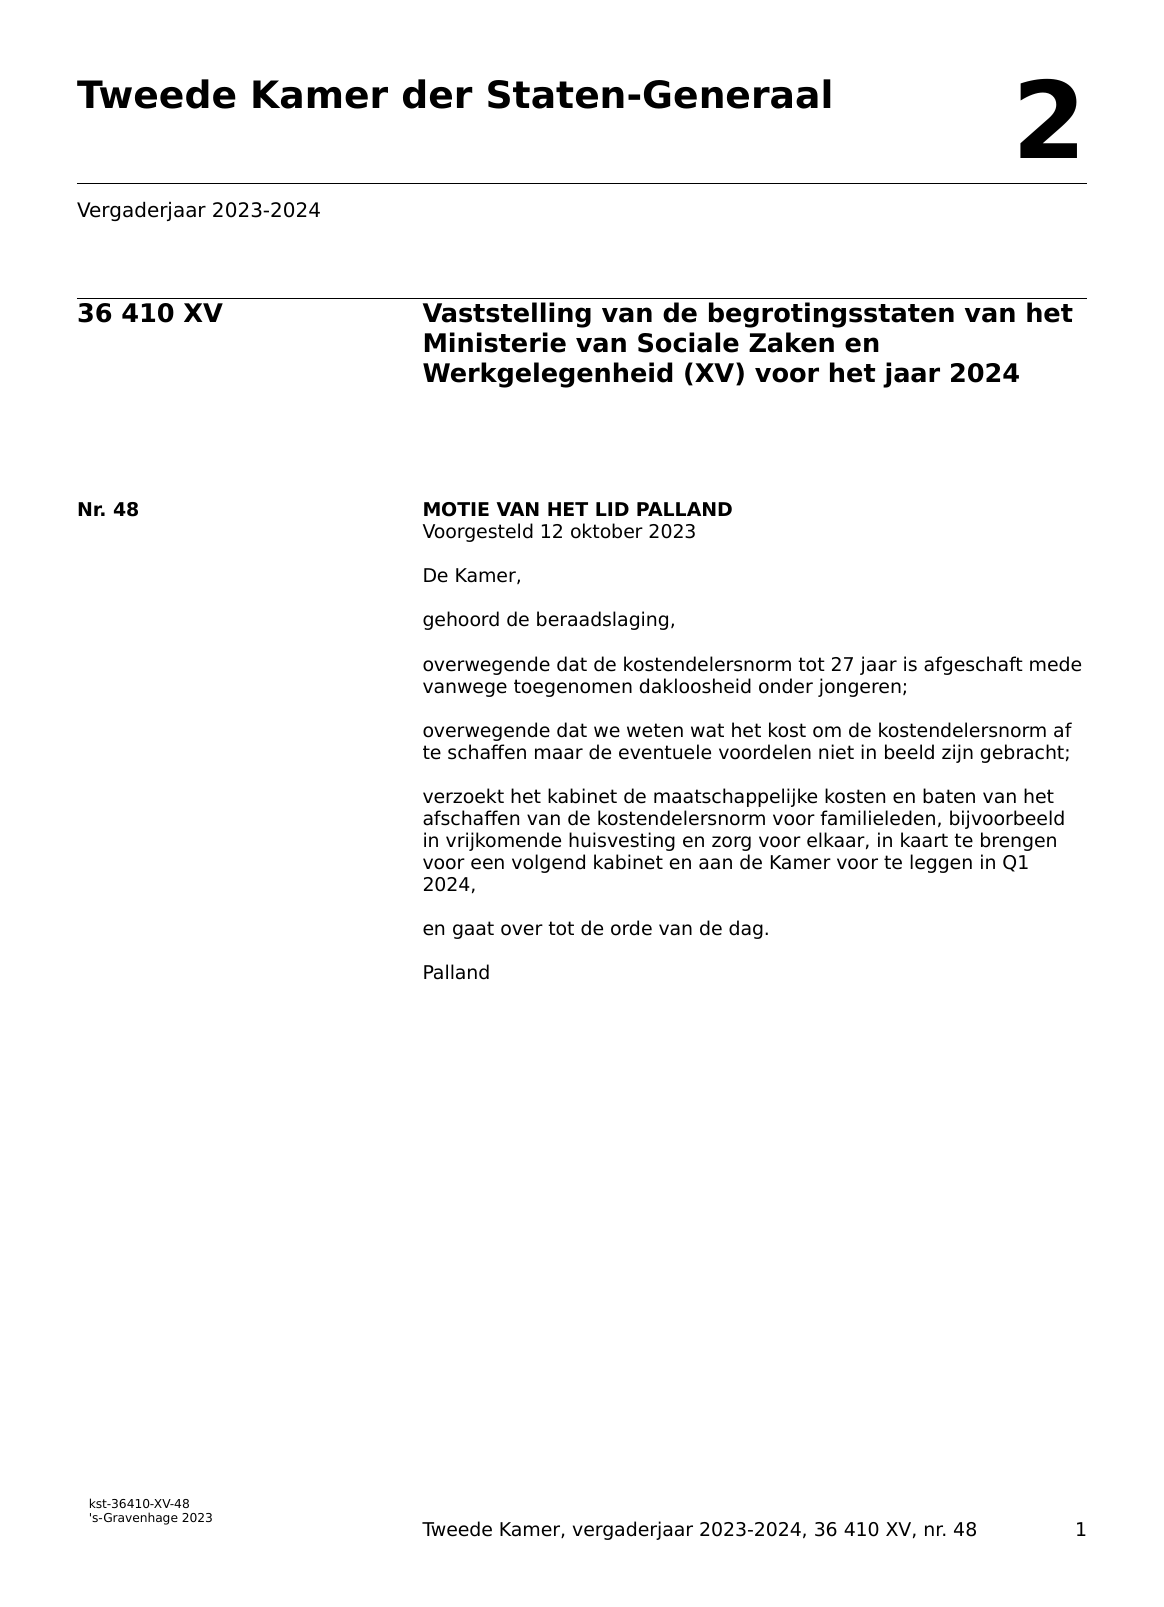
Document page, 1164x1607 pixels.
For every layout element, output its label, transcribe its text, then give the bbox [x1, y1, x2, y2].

table_header 2 [886, 59, 1087, 183]
table_cell Vergaderjaar 2023-2024 [77, 184, 1087, 298]
text gehoord de beraadslaging, [422, 609, 1087, 631]
text Voorgesteld 12 oktober 2023 [422, 521, 1087, 543]
text De Kamer, [422, 565, 1087, 587]
text kst-36410-XV-48 [88, 1497, 323, 1511]
text overwegende dat we weten wat het kost om de kostendelersnorm af te schaffen maar de eventuele voordelen niet in beeld zijn gebracht; [422, 720, 1087, 764]
text 's-Gravenhage 2023 [88, 1511, 323, 1525]
subtitle Nr. 48 MOTIE VAN HET LID PALLAND [77, 499, 1087, 521]
text overwegende dat de kostendelersnorm tot 27 jaar is afgeschaft mede vanwege toegenomen dakloosheid onder jongeren; [422, 653, 1087, 697]
text en gaat over tot de orde van de dag. [422, 918, 1087, 940]
text Palland [422, 962, 1087, 984]
subtitle 36 410 XV Vaststelling van de begrotingsstaten van het Ministerie van Sociale Zaken en Werkgelegenheid (XV) voor het jaar 2024 [77, 299, 1087, 388]
text verzoekt het kabinet de maatschappelijke kosten en baten van het afschaffen van de kostendelersnorm voor familieleden, bijvoorbeeld in vrijkomende huisvesting en zorg voor elkaar, in kaart te brengen voor een volgend kabinet en aan de Kamer voor te leggen in Q1 2024, [422, 786, 1087, 896]
table_header Tweede Kamer der Staten-Generaal [77, 59, 886, 183]
